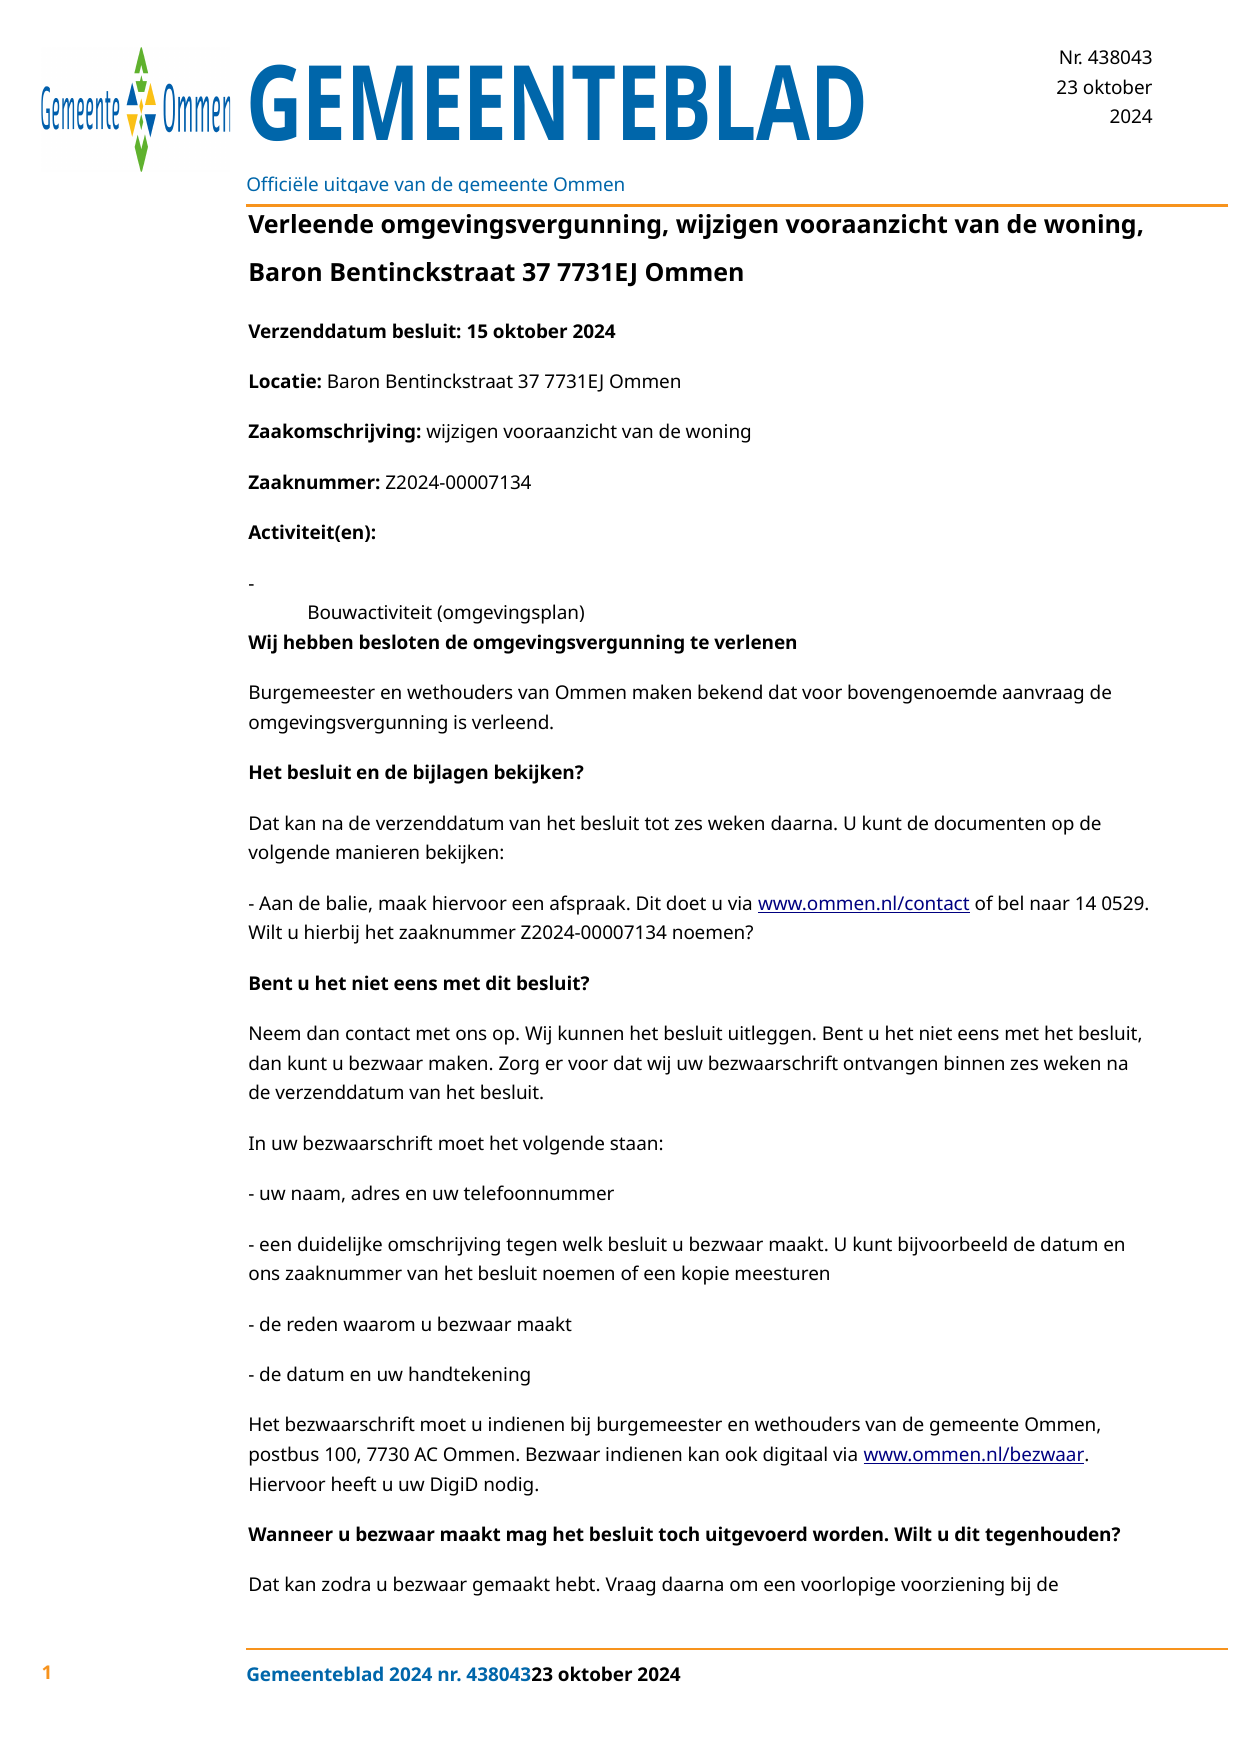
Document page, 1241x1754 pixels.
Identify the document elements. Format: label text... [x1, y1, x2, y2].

text Zaakomschrijving: wijzigen vooraanzicht van de woning [248, 419, 1152, 444]
text Het besluit en de bijlagen bekijken? [248, 759, 1152, 785]
text Verleende omgevingsvergunning, wijzigen vooraanzicht van de woning, Baron Bentinckstraat 37 7731EJ Ommen [248, 207, 1152, 288]
text Burgemeester en wethouders van Ommen maken bekend dat voor bovengenoemde aanvraag de omgevingsvergunning is verleend. [248, 679, 1152, 735]
text - uw naam, adres en uw telefoonnummer [248, 1180, 1152, 1206]
list Bouwactiviteit (omgevingsplan) [248, 599, 1152, 625]
text Het bezwaarschrift moet u indienen bij burgemeester en wethouders van de gemeente Ommen, postbus 100, 7730 AC Ommen. Bezwaar indienen kan ook digitaal via www.ommen.nl/bezwaar. Hiervoor heeft u uw DigiD nodig. [248, 1412, 1152, 1497]
text Neem dan contact met ons op. Wij kunnen het besluit uitleggen. Bent u het niet eens met het besluit, dan kunt u bezwaar maken. Zorg er voor dat wij uw bezwaarschrift ontvangen binnen zes weken na de verzenddatum van het besluit. [248, 1020, 1152, 1105]
text In uw bezwaarschrift moet het volgende staan: [248, 1130, 1152, 1156]
text Locatie: Baron Bentinckstraat 37 7731EJ Ommen [248, 368, 1152, 394]
text Bent u het niet eens met dit besluit? [248, 970, 1152, 996]
text Dat kan zodra u bezwaar gemaakt hebt. Vraag daarna om een voorlopige voorziening bij de [248, 1572, 1152, 1597]
text Wij hebben besloten de omgevingsvergunning te verlenen [248, 629, 1152, 655]
text - Aan de balie, maak hiervoor een afspraak. Dit doet u via www.ommen.nl/contact of bel naar 14 0529. Wilt u hierbij het zaaknummer Z2024-00007134 noemen? [248, 890, 1152, 945]
text - de datum en uw handtekening [248, 1361, 1152, 1387]
text Verzenddatum besluit: 15 oktober 2024 [248, 318, 1152, 344]
text Activiteit(en): [248, 519, 1152, 545]
text Dat kan na de verzenddatum van het besluit tot zes weken daarna. U kunt de documenten op de volgende manieren bekijken: [248, 810, 1152, 865]
text Wanneer u bezwaar maakt mag het besluit toch uitgevoerd worden. Wilt u dit tegenhouden? [248, 1521, 1152, 1547]
picture [41, 47, 231, 172]
text Zaaknummer: Z2024-00007134 [248, 469, 1152, 495]
text - de reden waarom u bezwaar maakt [248, 1311, 1152, 1337]
text - een duidelijke omschrijving tegen welk besluit u bezwaar maakt. U kunt bijvoorbeeld de datum en ons zaaknummer van het besluit noemen of een kopie meesturen [248, 1231, 1152, 1286]
